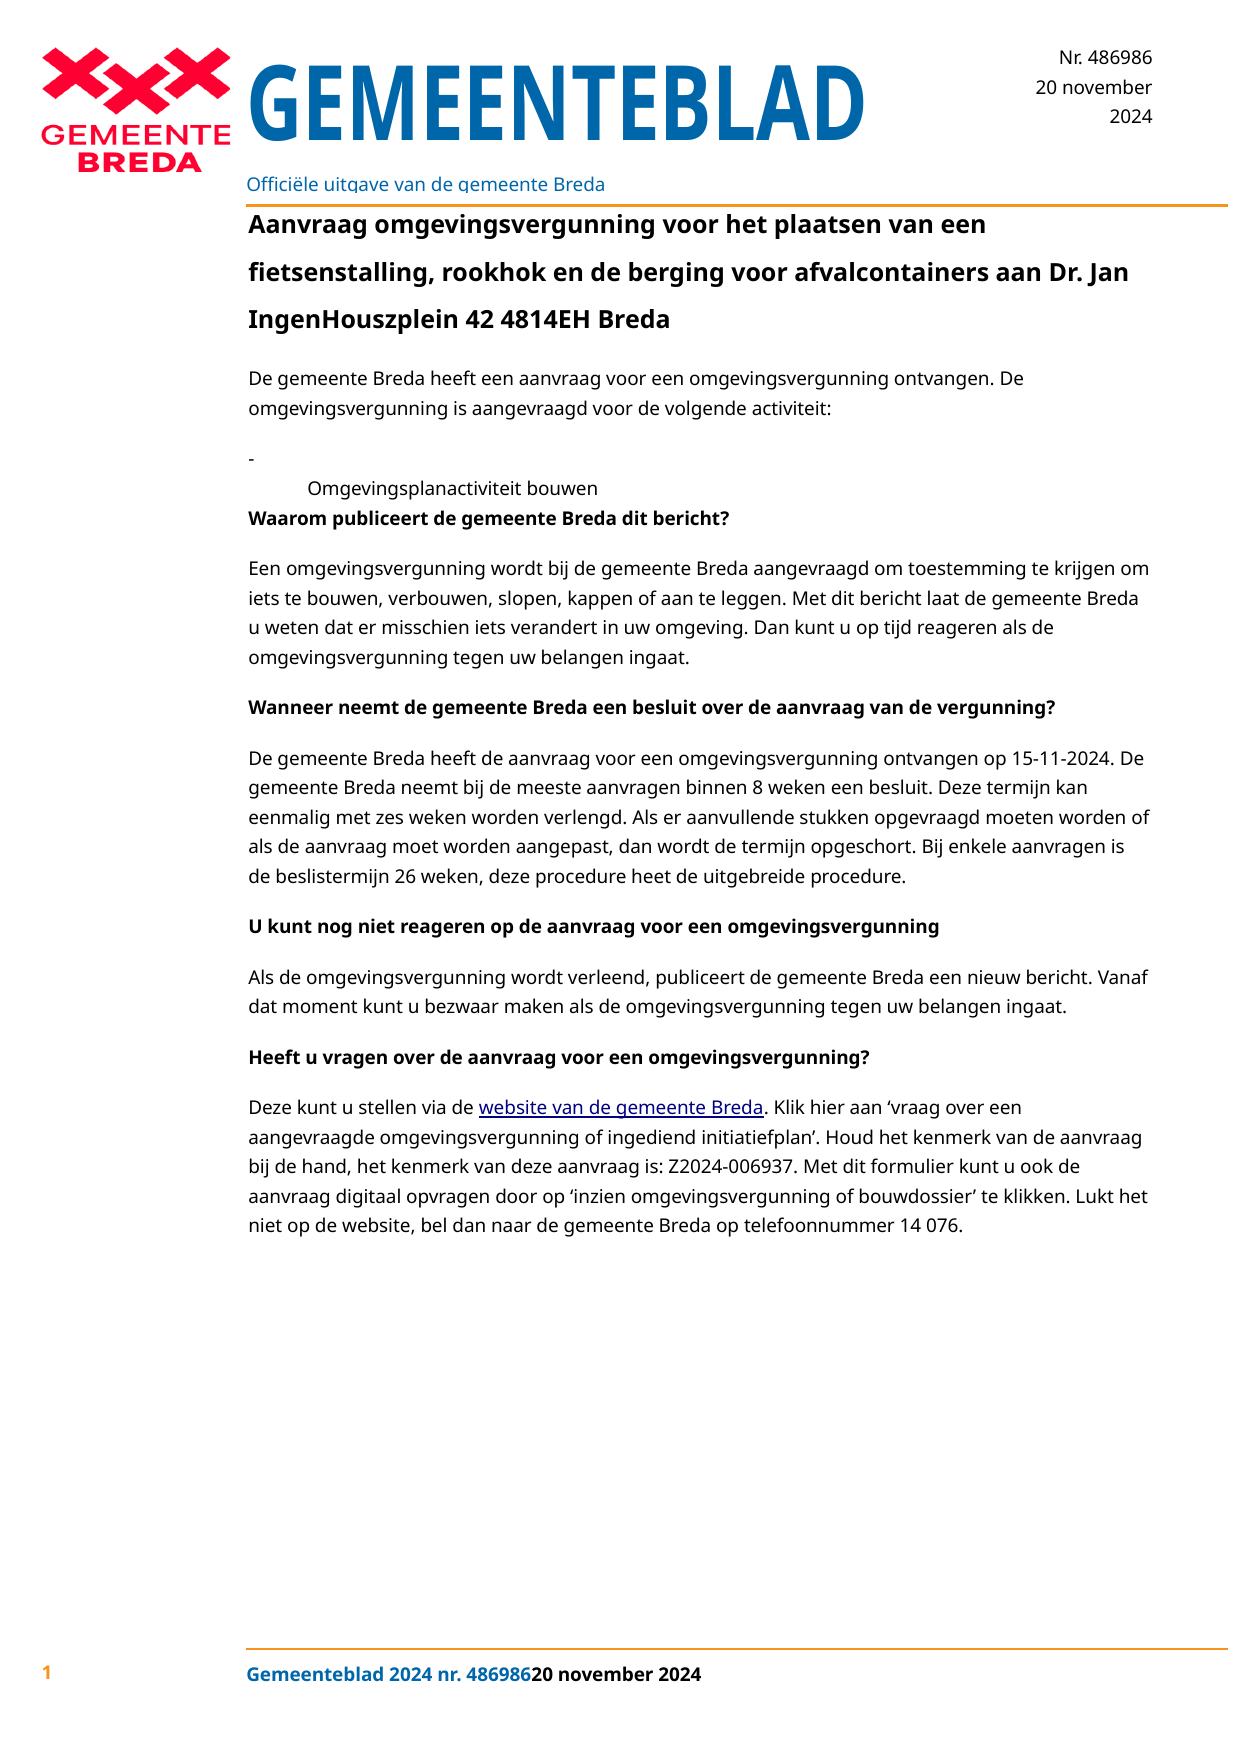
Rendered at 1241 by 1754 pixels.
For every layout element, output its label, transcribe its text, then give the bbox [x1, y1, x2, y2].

text Als de omgevingsvergunning wordt verleend, publiceert de gemeente Breda een nieuw bericht. Vanaf dat moment kunt u bezwaar maken als de omgevingsvergunning tegen uw belangen ingaat. [248, 964, 1152, 1019]
list Omgevingsplanactiviteit bouwen [248, 475, 1152, 501]
text Heeft u vragen over de aanvraag voor een omgevingsvergunning? [248, 1044, 1152, 1069]
text Wanneer neemt de gemeente Breda een besluit over de aanvraag van de vergunning? [248, 694, 1152, 720]
text U kunt nog niet reageren op de aanvraag voor een omgevingsvergunning [248, 913, 1152, 939]
text Aanvraag omgevingsvergunning voor het plaatsen van een fietsenstalling, rookhok en de berging voor afvalcontainers aan Dr. Jan IngenHouszplein 42 4814EH Breda [248, 207, 1152, 336]
text Een omgevingsvergunning wordt bij de gemeente Breda aangevraagd om toestemming te krijgen om iets te bouwen, verbouwen, slopen, kappen of aan te leggen. Met dit bericht laat de gemeente Breda u weten dat er misschien iets verandert in uw omgeving. Dan kunt u op tijd reageren als de omgevingsvergunning tegen uw belangen ingaat. [248, 555, 1152, 669]
text De gemeente Breda heeft een aanvraag voor een omgevingsvergunning ontvangen. De omgevingsvergunning is aangevraagd voor de volgende activiteit: [248, 366, 1152, 421]
text Waarom publiceert de gemeente Breda dit bericht? [248, 505, 1152, 530]
text Deze kunt u stellen via de website van de gemeente Breda. Klik hier aan ‘vraag over een aangevraagde omgevingsvergunning of ingediend initiatiefplan’. Houd het kenmerk van de aanvraag bij de hand, het kenmerk van deze aanvraag is: Z2024-006937. Met dit formulier kunt u ook de aanvraag digitaal opvragen door op ‘inzien omgevingsvergunning of bouwdossier’ te klikken. Lukt het niet op de website, bel dan naar de gemeente Breda op telefoonnummer 14 076. [248, 1094, 1152, 1238]
picture [41, 47, 231, 172]
text De gemeente Breda heeft de aanvraag voor een omgevingsvergunning ontvangen op 15-11-2024. De gemeente Breda neemt bij de meeste aanvragen binnen 8 weken een besluit. Deze termijn kan eenmalig met zes weken worden verlengd. Als er aanvullende stukken opgevraagd moeten worden of als de aanvraag moet worden aangepast, dan wordt de termijn opgeschort. Bij enkele aanvragen is de beslistermijn 26 weken, deze procedure heet de uitgebreide procedure. [248, 745, 1152, 889]
